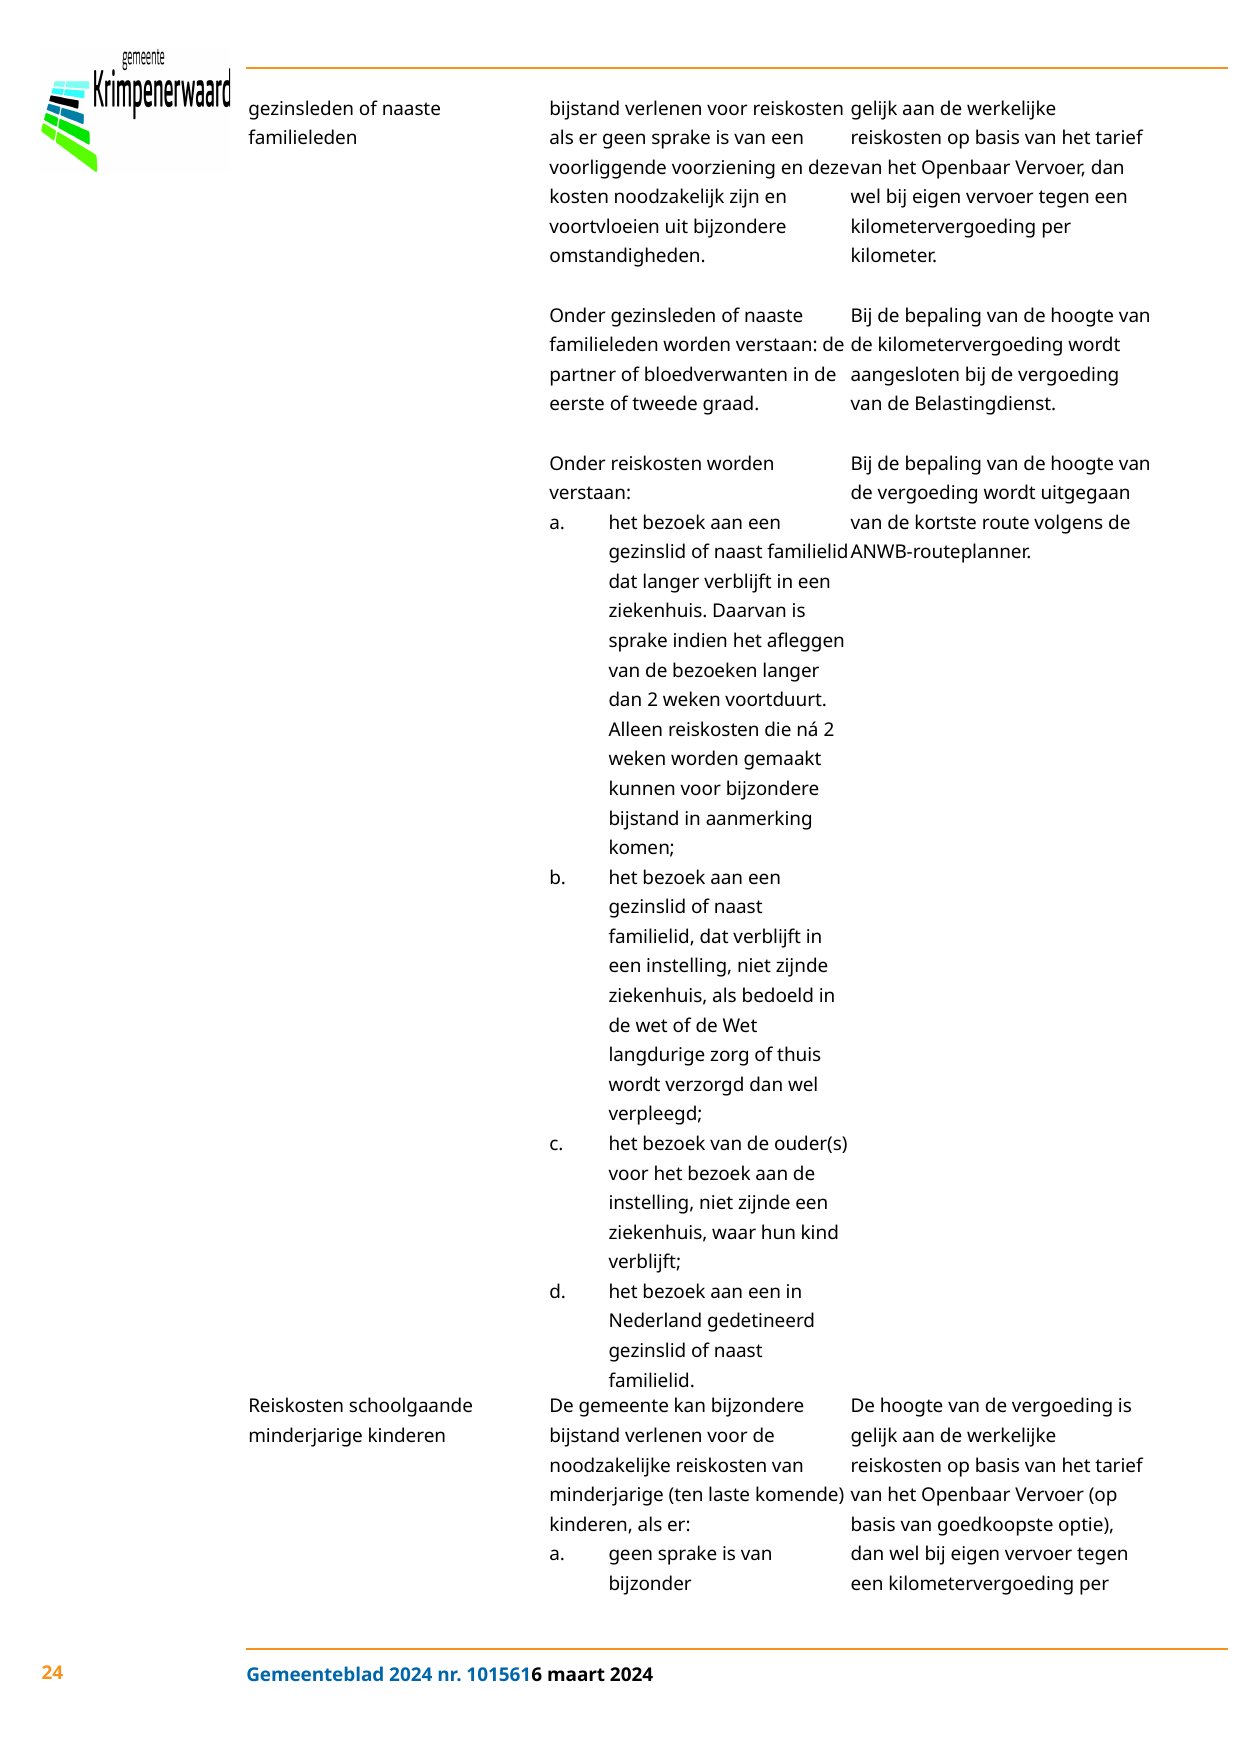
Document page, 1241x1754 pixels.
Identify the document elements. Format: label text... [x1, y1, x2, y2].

table_cell De gemeente kan bijzondere bijstand verlenen voor de noodzakelijke reiskosten van minderjarige (ten laste komende) kinderen, als er: geen sprake is van bijzonder [549, 1393, 850, 1596]
table_cell gezinsleden of naaste familieleden [248, 95, 549, 1393]
table_cell Reiskosten schoolgaande minderjarige kinderen [248, 1393, 549, 1596]
table_cell bijstand verlenen voor reiskosten als er geen sprake is van een voorliggende voorziening en deze kosten noodzakelijk zijn en voortvloeien uit bijzondere omstandigheden. Onder gezinsleden of naaste familieleden worden verstaan: de partner of bloedverwanten in de eerste of tweede graad. Onder reiskosten worden verstaan: het bezoek aan een gezinslid of naast familielid dat langer verblijft in een ziekenhuis. Daarvan is sprake indien het afleggen van de bezoeken langer dan 2 weken voortduurt. Alleen reiskosten die ná 2 weken worden gemaakt kunnen voor bijzondere bijstand in aanmerking komen; het bezoek aan een gezinslid of naast familielid, dat verblijft in een instelling, niet zijnde ziekenhuis, als bedoeld in de wet of de Wet langdurige zorg of thuis wordt verzorgd dan wel verpleegd; het bezoek van de ouder(s) voor het bezoek aan de instelling, niet zijnde een ziekenhuis, waar hun kind verblijft; het bezoek aan een in Nederland gedetineerd gezinslid of naast familielid. [549, 95, 850, 1393]
table_cell gelijk aan de werkelijke reiskosten op basis van het tarief van het Openbaar Vervoer, dan wel bij eigen vervoer tegen een kilometervergoeding per kilometer. Bij de bepaling van de hoogte van de kilometervergoeding wordt aangesloten bij de vergoeding van de Belastingdienst. Bij de bepaling van de hoogte van de vergoeding wordt uitgegaan van de kortste route volgens de ANWB-routeplanner. [850, 95, 1152, 1393]
table_cell De hoogte van de vergoeding is gelijk aan de werkelijke reiskosten op basis van het tarief van het Openbaar Vervoer (op basis van goedkoopste optie), dan wel bij eigen vervoer tegen een kilometervergoeding per [850, 1393, 1152, 1596]
picture [41, 47, 231, 172]
